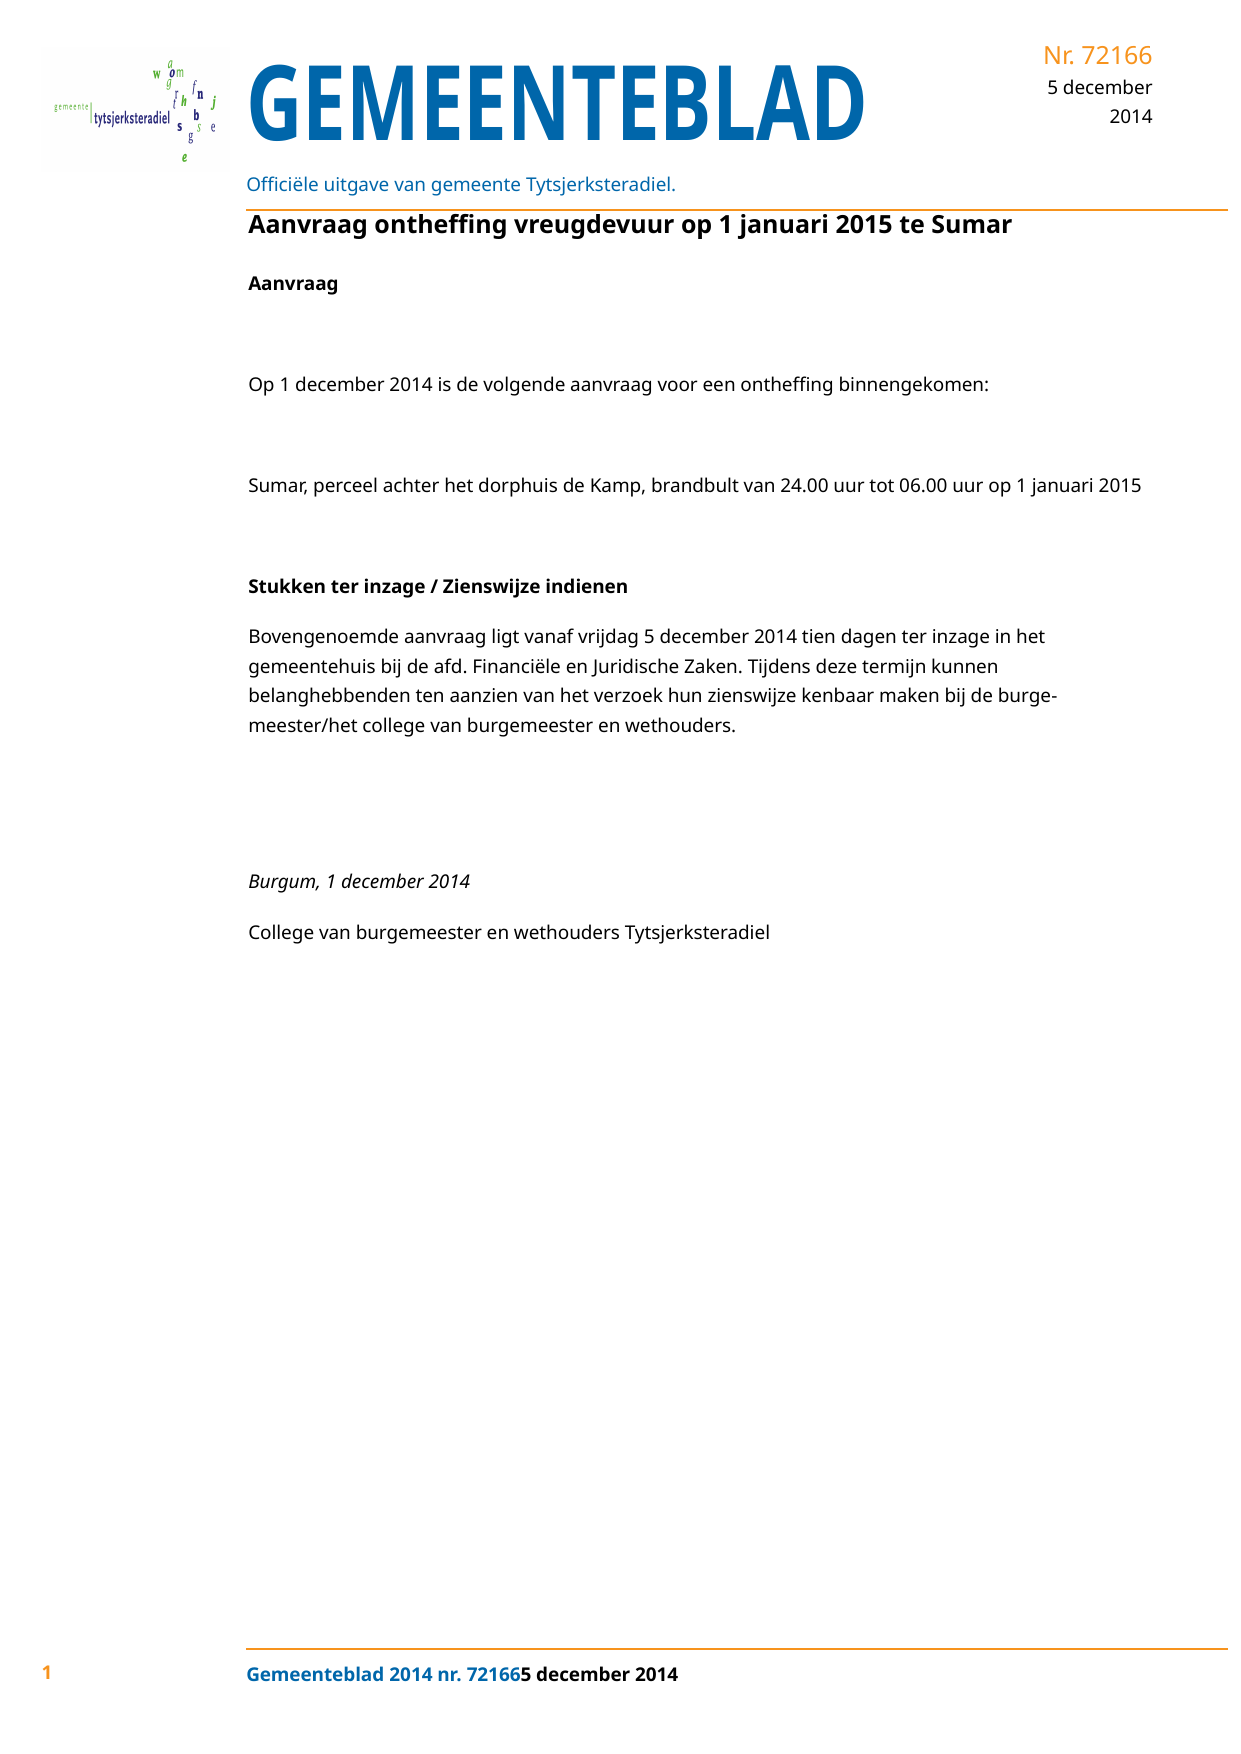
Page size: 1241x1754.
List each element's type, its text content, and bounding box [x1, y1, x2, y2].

text Op 1 december 2014 is de volgende aanvraag voor een ontheffing binnengekomen: [248, 371, 1152, 397]
text Burgum, 1 december 2014 [248, 868, 1152, 894]
text Stukken ter inzage / Zienswijze indienen [248, 573, 1152, 598]
text Sumar, perceel achter het dorphuis de Kamp, brandbult van 24.00 uur tot 06.00 uur op 1 januari 2015 [248, 472, 1152, 498]
text College van burgemeester en wethouders Tytsjerksteradiel [248, 919, 1152, 945]
text Aanvraag [248, 270, 1152, 296]
text Aanvraag ontheffing vreugdevuur op 1 januari 2015 te Sumar [248, 211, 1152, 241]
text Bovengenoemde aanvraag ligt vanaf vrijdag 5 december 2014 tien dagen ter inzage in het gemeentehuis bij de afd. Financiële en Juridische Zaken. Tijdens deze termijn kunnen belanghebbenden ten aanzien van het verzoek hun zienswijze kenbaar maken bij de burge­meester/het college van burgemeester en wethouders. [248, 623, 1152, 738]
picture [41, 47, 231, 172]
